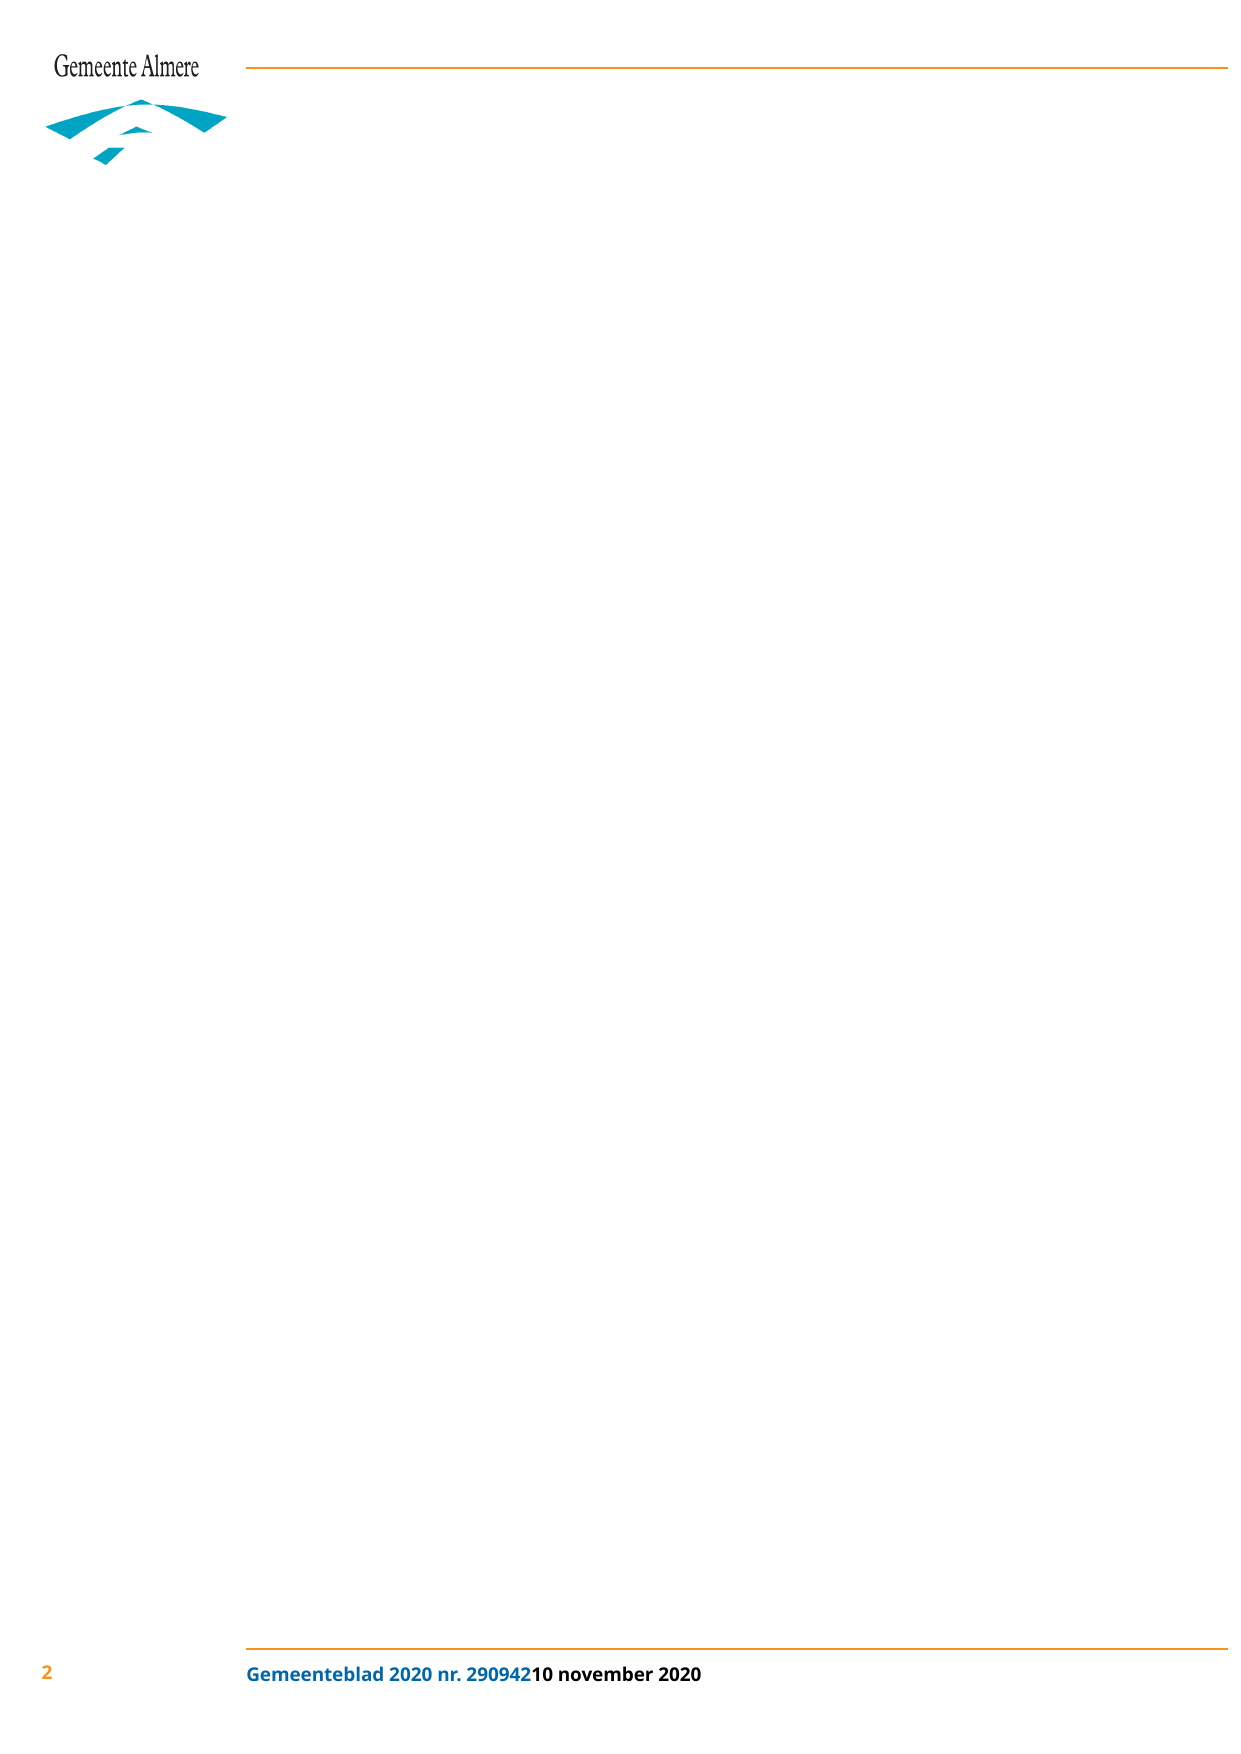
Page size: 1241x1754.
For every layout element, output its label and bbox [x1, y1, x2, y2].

picture [41, 47, 231, 172]
